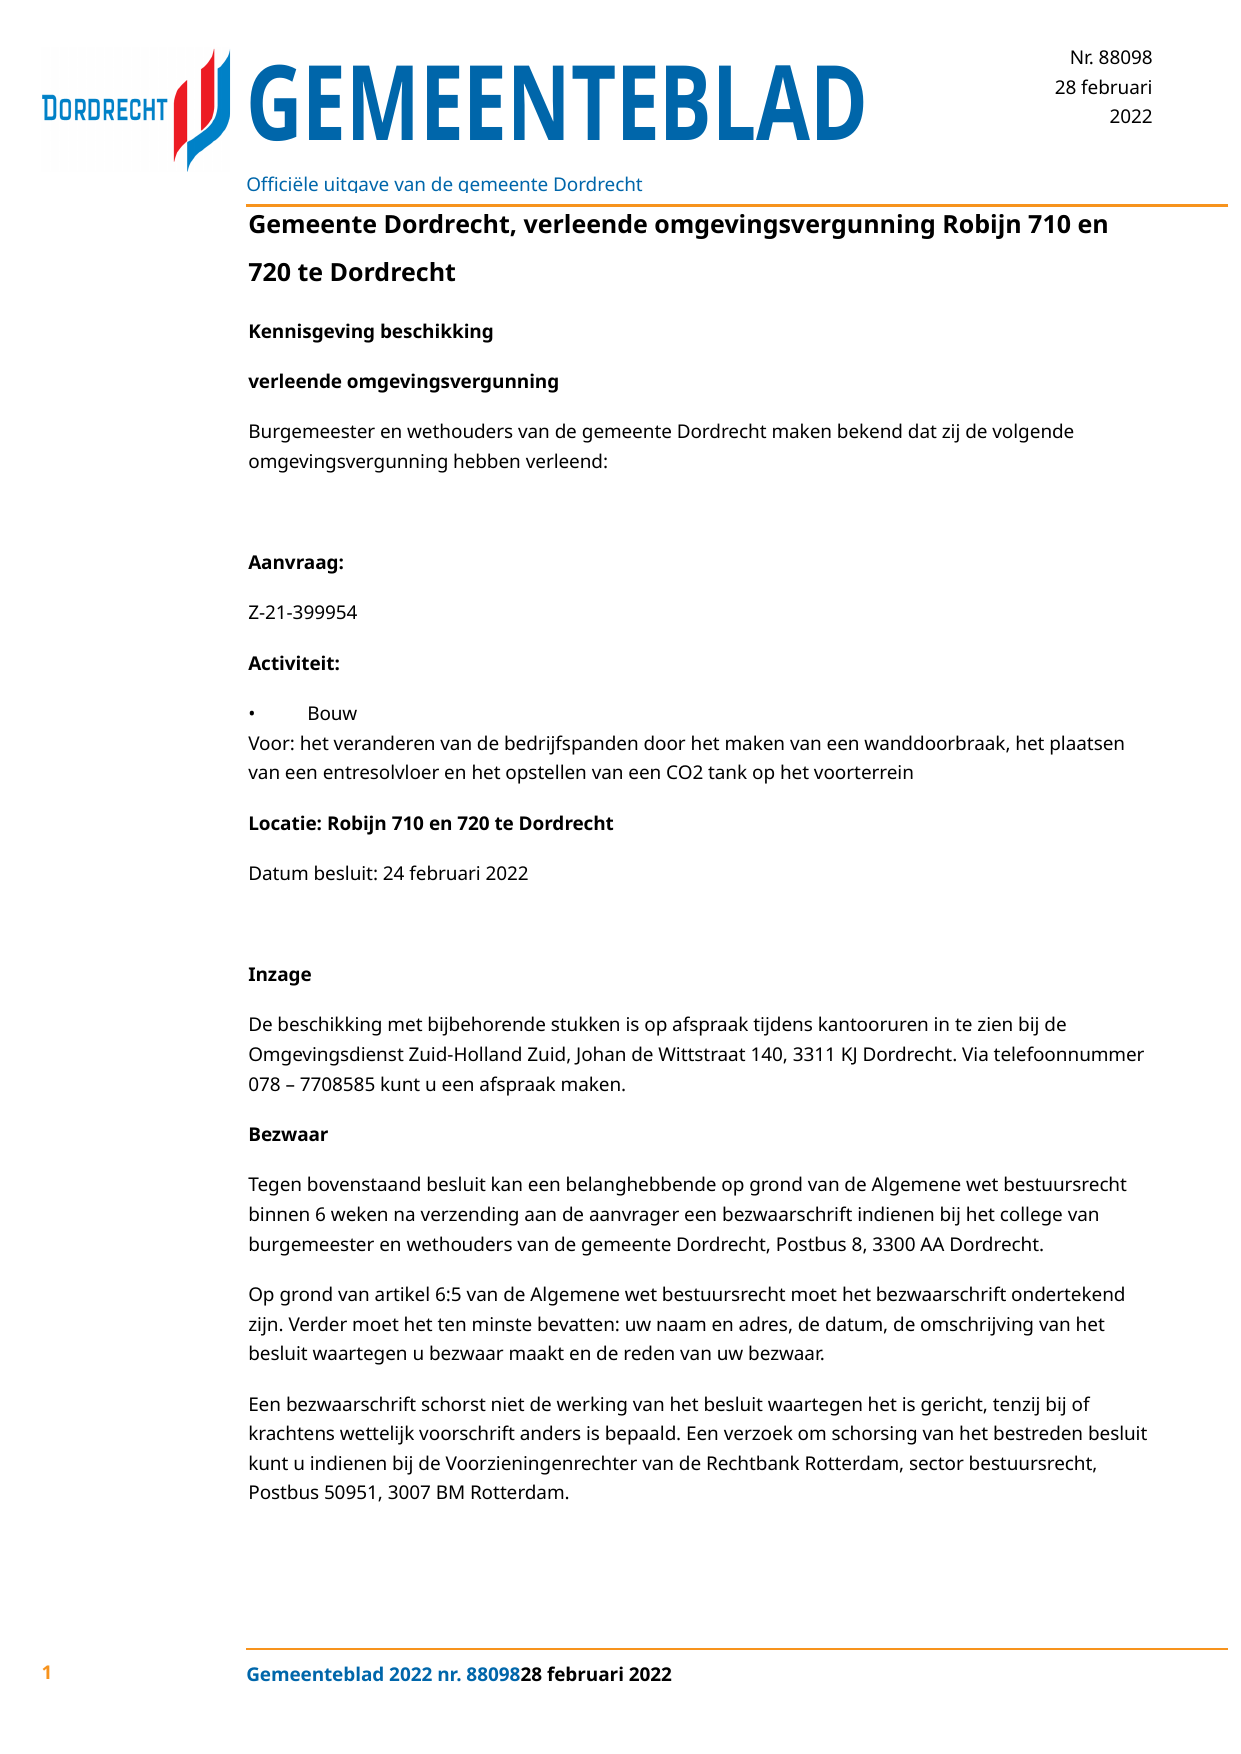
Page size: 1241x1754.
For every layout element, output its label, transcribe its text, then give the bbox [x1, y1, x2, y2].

text verleende omgevingsvergunning [248, 368, 1152, 394]
text Op grond van artikel 6:5 van de Algemene wet bestuursrecht moet het bezwaarschrift ondertekend zijn. Verder moet het ten minste bevatten: uw naam en adres, de datum, de omschrijving van het besluit waartegen u bezwaar maakt en de reden van uw bezwaar. [248, 1281, 1152, 1366]
text Z-21-399954 [248, 599, 1152, 625]
text Gemeente Dordrecht, verleende omgevingsvergunning Robijn 710 en 720 te Dordrecht [248, 207, 1152, 288]
text Burgemeester en wethouders van de gemeente Dordrecht maken bekend dat zij de volgende omgevingsvergunning hebben verleend: [248, 419, 1152, 474]
text Kennisgeving beschikking [248, 318, 1152, 344]
text Voor: het veranderen van de bedrijfspanden door het maken van een wanddoorbraak, het plaatsen van een entresolvloer en het opstellen van een CO2 tank op het voorterrein [248, 730, 1152, 785]
text Datum besluit: 24 februari 2022 [248, 860, 1152, 886]
text De beschikking met bijbehorende stukken is op afspraak tijdens kantooruren in te zien bij de Omgevingsdienst Zuid-Holland Zuid, Johan de Wittstraat 140, 3311 KJ Dordrecht. Via telefoonnummer 078 – 7708585 kunt u een afspraak maken. [248, 1012, 1152, 1097]
picture [41, 47, 231, 172]
text Bezwaar [248, 1121, 1152, 1147]
text Tegen bovenstaand besluit kan een belanghebbende op grond van de Algemene wet bestuursrecht binnen 6 weken na verzending aan de aanvrager een bezwaarschrift indienen bij het college van burgemeester en wethouders van de gemeente Dordrecht, Postbus 8, 3300 AA Dordrecht. [248, 1172, 1152, 1257]
list Bouw [248, 700, 1152, 726]
text Inzage [248, 961, 1152, 987]
text Locatie: Robijn 710 en 720 te Dordrecht [248, 810, 1152, 836]
text Een bezwaarschrift schorst niet de werking van het besluit waartegen het is gericht, tenzij bij of krachtens wettelijk voorschrift anders is bepaald. Een verzoek om schorsing van het bestreden besluit kunt u indienen bij de Voorzieningenrechter van de Rechtbank Rotterdam, sector bestuursrecht, Postbus 50951, 3007 BM Rotterdam. [248, 1391, 1152, 1505]
text Activiteit: [248, 650, 1152, 676]
text Aanvraag: [248, 549, 1152, 575]
